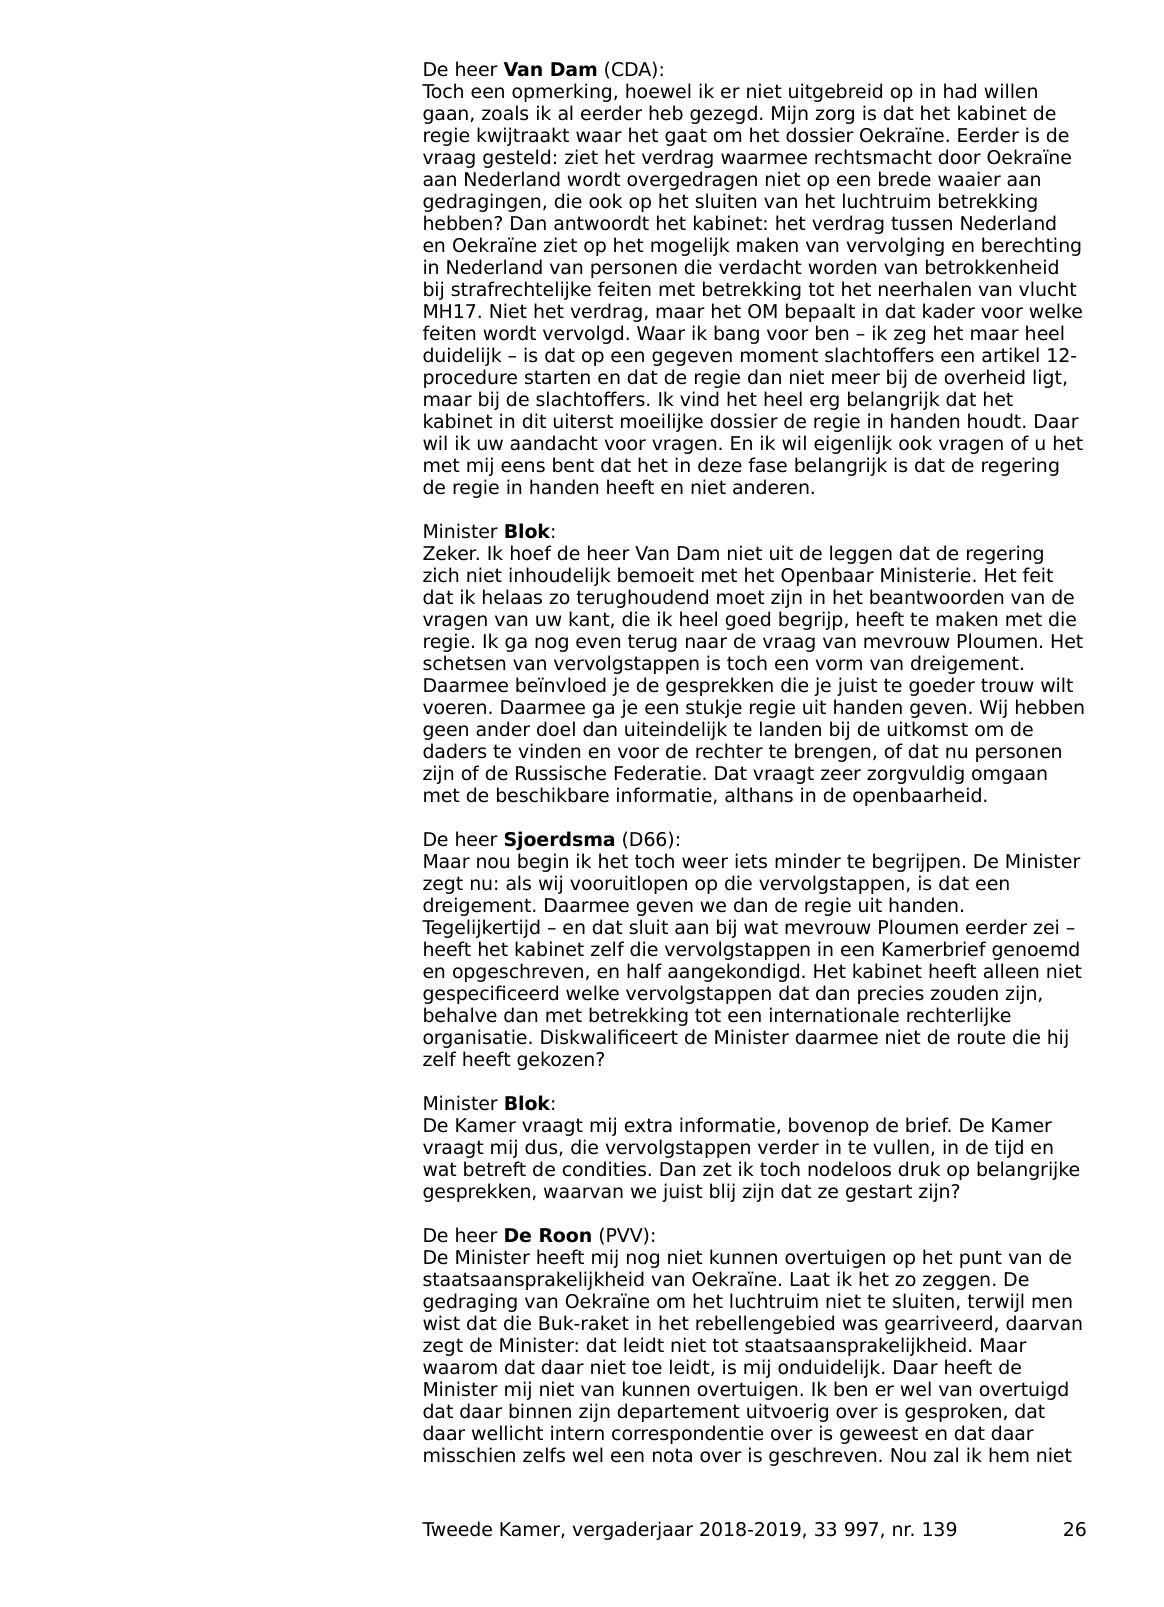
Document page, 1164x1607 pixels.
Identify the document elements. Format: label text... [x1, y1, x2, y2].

text Maar nou begin ik het toch weer iets minder te begrijpen. De Minister zegt nu: als wij vooruitlopen op die vervolgstappen, is dat een dreigement. Daarmee geven we dan de regie uit handen. Tegelijkertijd – en dat sluit aan bij wat mevrouw Ploumen eerder zei – heeft het kabinet zelf die vervolgstappen in een Kamerbrief genoemd en opgeschreven, en half aangekondigd. Het kabinet heeft alleen niet gespecificeerd welke vervolgstappen dat dan precies zouden zijn, behalve dan met betrekking tot een internationale rechterlijke organisatie. Diskwalificeert de Minister daarmee niet de route die hij zelf heeft gekozen? [422, 851, 1087, 1071]
text De heer Van Dam (CDA): [422, 59, 1087, 81]
text Zeker. Ik hoef de heer Van Dam niet uit de leggen dat de regering zich niet inhoudelijk bemoeit met het Openbaar Ministerie. Het feit dat ik helaas zo terughoudend moet zijn in het beantwoorden van de vragen van uw kant, die ik heel goed begrijp, heeft te maken met die regie. Ik ga nog even terug naar de vraag van mevrouw Ploumen. Het schetsen van vervolgstappen is toch een vorm van dreigement. Daarmee beïnvloed je de gesprekken die je juist te goeder trouw wilt voeren. Daarmee ga je een stukje regie uit handen geven. Wij hebben geen ander doel dan uiteindelijk te landen bij de uitkomst om de daders te vinden en voor de rechter te brengen, of dat nu personen zijn of de Russische Federatie. Dat vraagt zeer zorgvuldig omgaan met de beschikbare informatie, althans in de openbaarheid. [422, 543, 1087, 807]
text Minister Blok: [422, 521, 1087, 543]
text De heer Sjoerdsma (D66): [422, 829, 1087, 851]
text Toch een opmerking, hoewel ik er niet uitgebreid op in had willen gaan, zoals ik al eerder heb gezegd. Mijn zorg is dat het kabinet de regie kwijtraakt waar het gaat om het dossier Oekraïne. Eerder is de vraag gesteld: ziet het verdrag waarmee rechtsmacht door Oekraïne aan Nederland wordt overgedragen niet op een brede waaier aan gedragingen, die ook op het sluiten van het luchtruim betrekking hebben? Dan antwoordt het kabinet: het verdrag tussen Nederland en Oekraïne ziet op het mogelijk maken van vervolging en berechting in Nederland van personen die verdacht worden van betrokkenheid bij strafrechtelijke feiten met betrekking tot het neerhalen van vlucht MH17. Niet het verdrag, maar het OM bepaalt in dat kader voor welke feiten wordt vervolgd. Waar ik bang voor ben – ik zeg het maar heel duidelijk – is dat op een gegeven moment slachtoffers een artikel 12-procedure starten en dat de regie dan niet meer bij de overheid ligt, maar bij de slachtoffers. Ik vind het heel erg belangrijk dat het kabinet in dit uiterst moeilijke dossier de regie in handen houdt. Daar wil ik uw aandacht voor vragen. En ik wil eigenlijk ook vragen of u het met mij eens bent dat het in deze fase belangrijk is dat de regering de regie in handen heeft en niet anderen. [422, 81, 1087, 499]
text De Kamer vraagt mij extra informatie, bovenop de brief. De Kamer vraagt mij dus, die vervolgstappen verder in te vullen, in de tijd en wat betreft de condities. Dan zet ik toch nodeloos druk op belangrijke gesprekken, waarvan we juist blij zijn dat ze gestart zijn? [422, 1115, 1087, 1203]
text De Minister heeft mij nog niet kunnen overtuigen op het punt van de staatsaansprakelijkheid van Oekraïne. Laat ik het zo zeggen. De gedraging van Oekraïne om het luchtruim niet te sluiten, terwijl men wist dat die Buk-raket in het rebellengebied was gearriveerd, daarvan zegt de Minister: dat leidt niet tot staatsaansprakelijkheid. Maar waarom dat daar niet toe leidt, is mij onduidelijk. Daar heeft de Minister mij niet van kunnen overtuigen. Ik ben er wel van overtuigd dat daar binnen zijn departement uitvoerig over is gesproken, dat daar wellicht intern correspondentie over is geweest en dat daar misschien zelfs wel een nota over is geschreven. Nou zal ik hem niet [422, 1247, 1087, 1467]
text De heer De Roon (PVV): [422, 1225, 1087, 1247]
text Minister Blok: [422, 1093, 1087, 1115]
